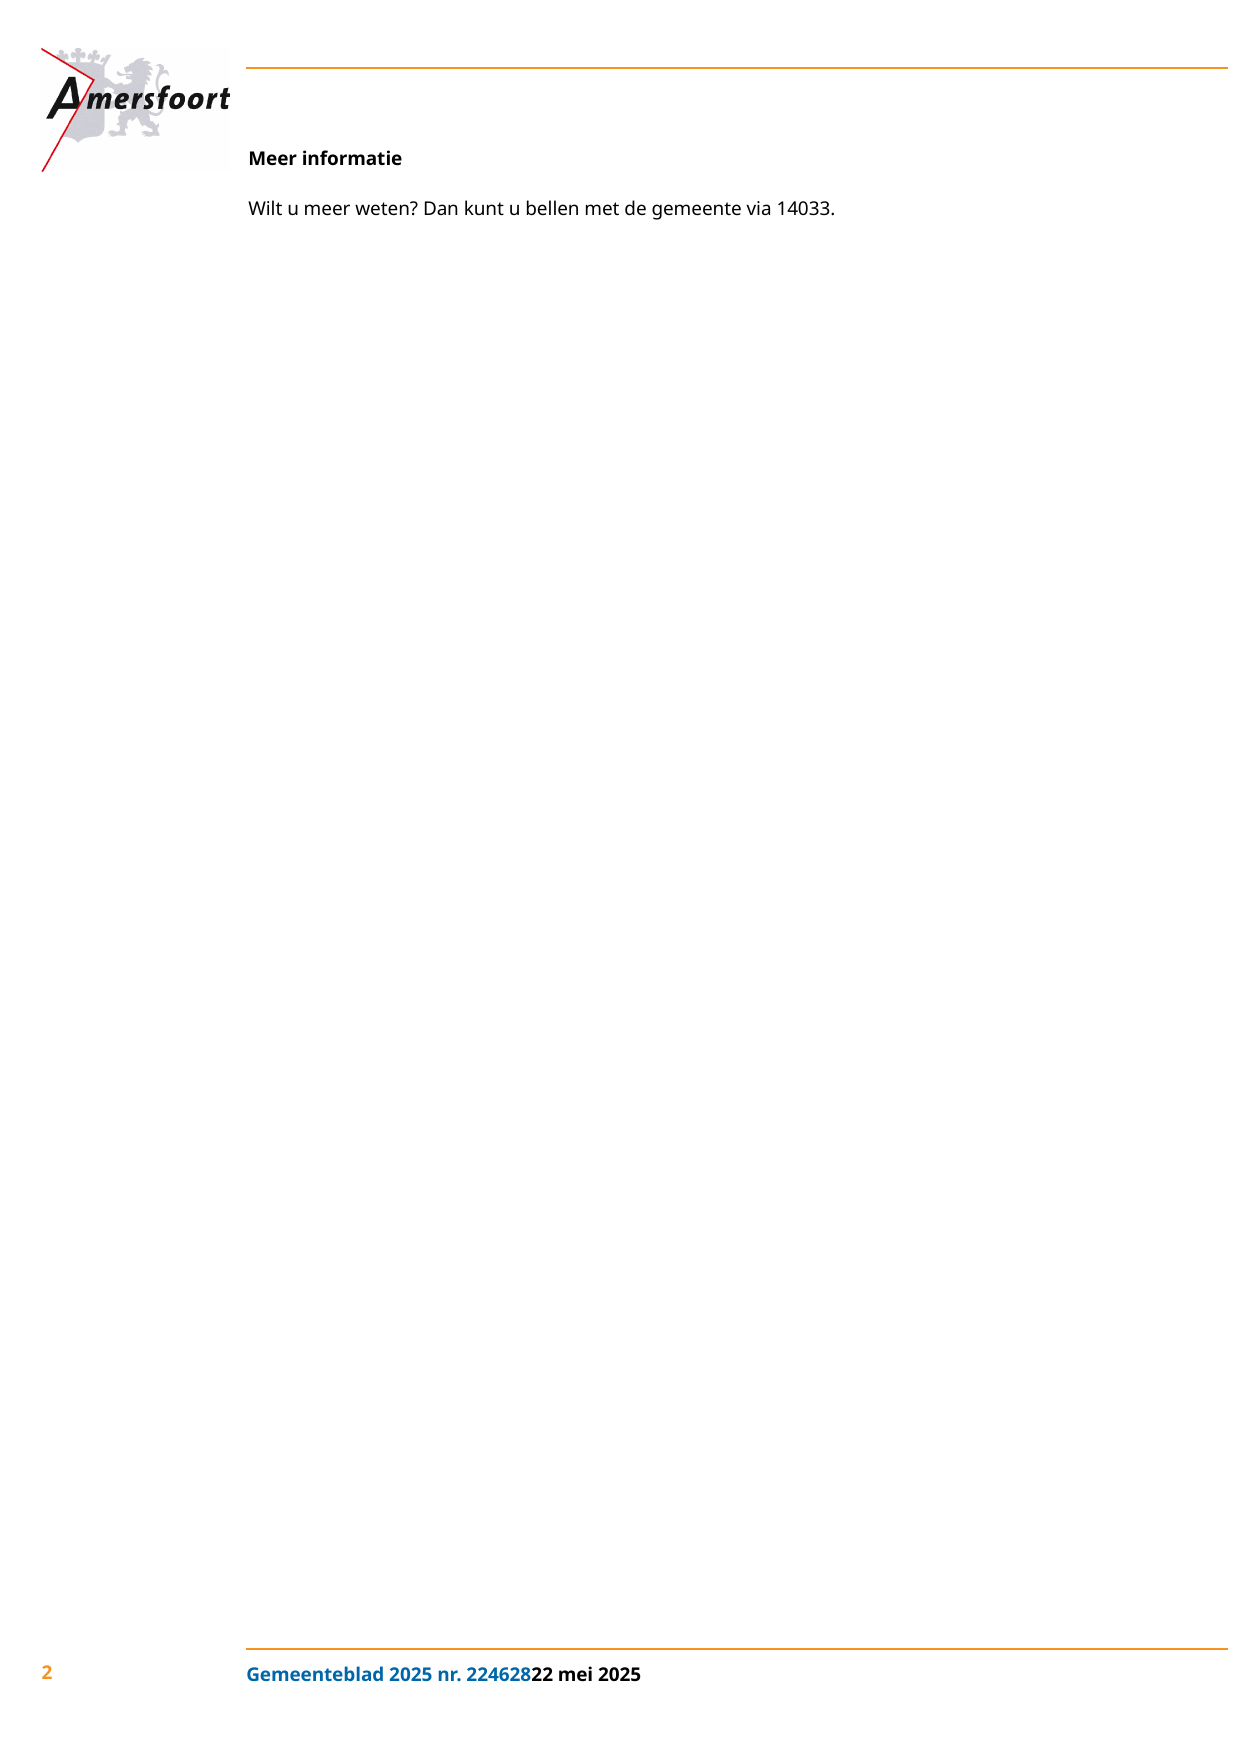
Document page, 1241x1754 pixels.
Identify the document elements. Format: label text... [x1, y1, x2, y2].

text Meer informatie [248, 145, 1152, 171]
picture [41, 47, 231, 172]
text Wilt u meer weten? Dan kunt u bellen met de gemeente via 14033. [248, 196, 1152, 221]
